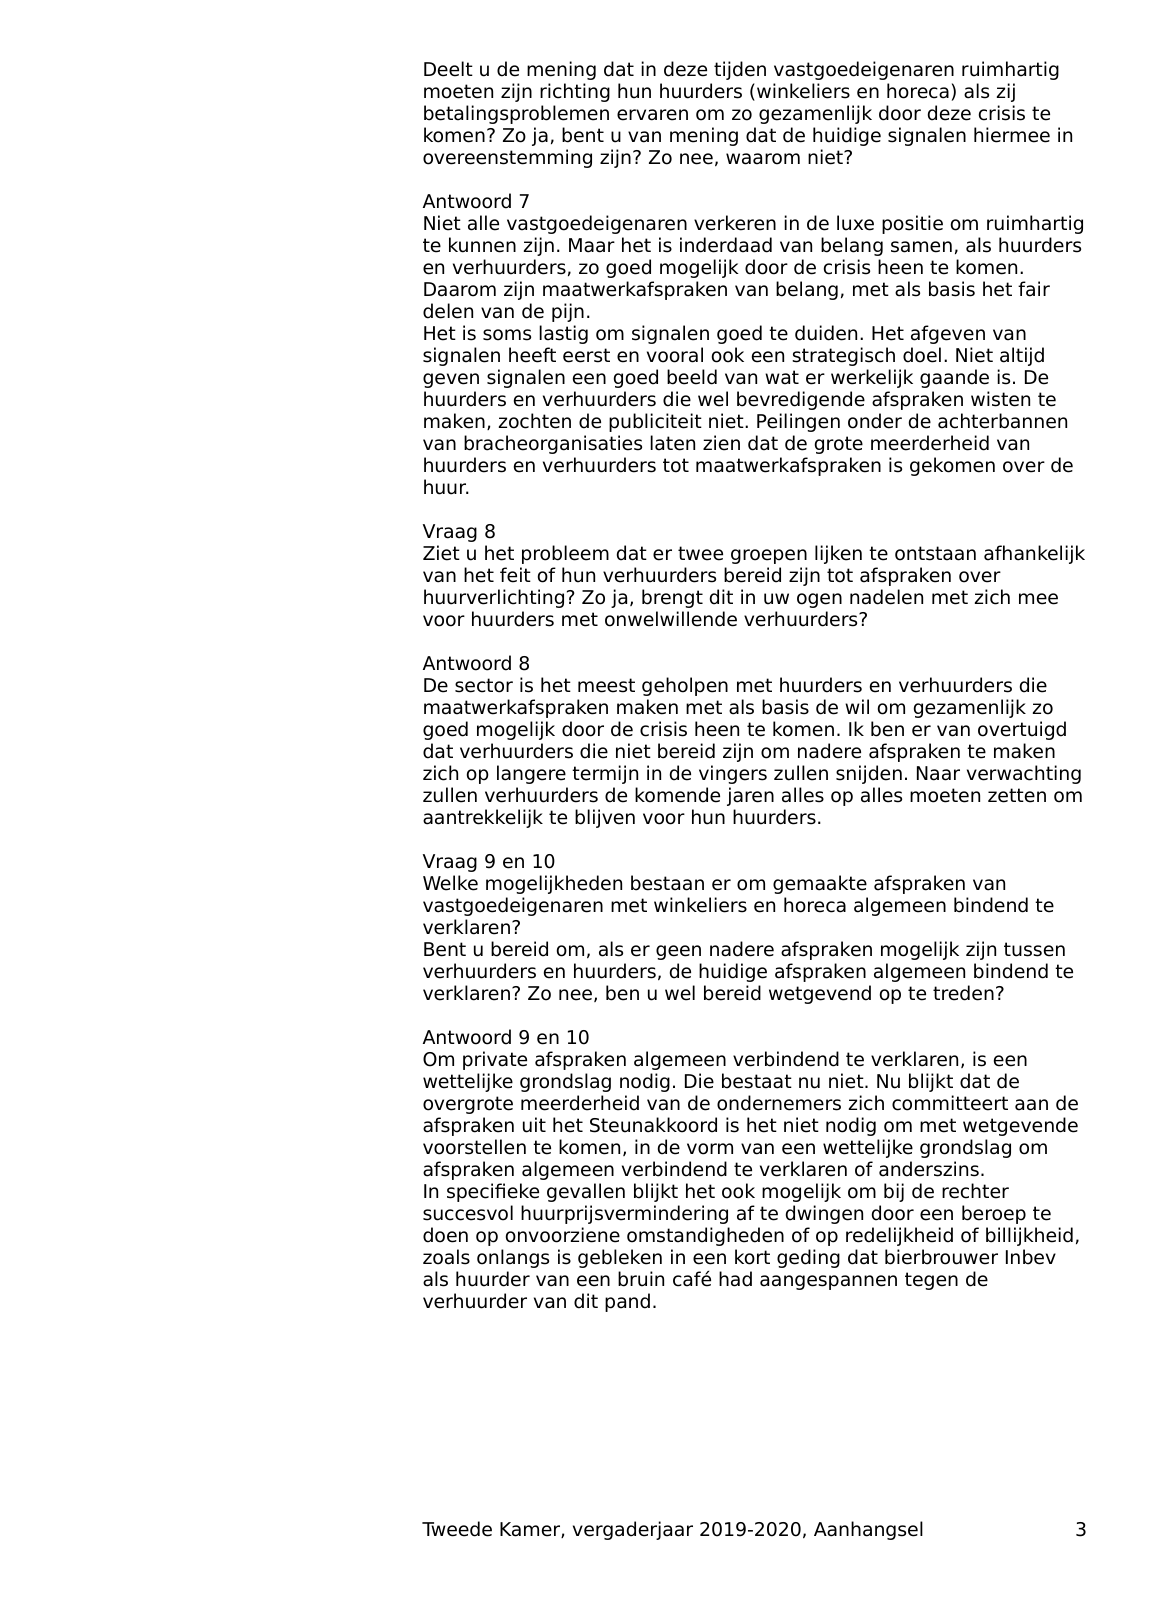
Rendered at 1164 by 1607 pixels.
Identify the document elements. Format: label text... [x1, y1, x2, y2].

text Antwoord 7 [422, 191, 1087, 213]
text Vraag 8 [422, 521, 1087, 543]
text Bent u bereid om, als er geen nadere afspraken mogelijk zijn tussen verhuurders en huurders, de huidige afspraken algemeen bindend te verklaren? Zo nee, ben u wel bereid wetgevend op te treden? [422, 939, 1087, 1005]
text Niet alle vastgoedeigenaren verkeren in de luxe positie om ruimhartig te kunnen zijn. Maar het is inderdaad van belang samen, als huurders en verhuurders, zo goed mogelijk door de crisis heen te komen. Daarom zijn maatwerkafspraken van belang, met als basis het fair delen van de pijn. [422, 213, 1087, 323]
text Deelt u de mening dat in deze tijden vastgoedeigenaren ruimhartig moeten zijn richting hun huurders (winkeliers en horeca) als zij betalingsproblemen ervaren om zo gezamenlijk door deze crisis te komen? Zo ja, bent u van mening dat de huidige signalen hiermee in overeenstemming zijn? Zo nee, waarom niet? [422, 59, 1087, 169]
text Ziet u het probleem dat er twee groepen lijken te ontstaan afhankelijk van het feit of hun verhuurders bereid zijn tot afspraken over huurverlichting? Zo ja, brengt dit in uw ogen nadelen met zich mee voor huurders met onwelwillende verhuurders? [422, 543, 1087, 631]
text Antwoord 8 [422, 653, 1087, 675]
text Vraag 9 en 10 [422, 851, 1087, 873]
text Welke mogelijkheden bestaan er om gemaakte afspraken van vastgoedeigenaren met winkeliers en horeca algemeen bindend te verklaren? [422, 873, 1087, 939]
text In specifieke gevallen blijkt het ook mogelijk om bij de rechter succesvol huurprijsvermindering af te dwingen door een beroep te doen op onvoorziene omstandigheden of op redelijkheid of billijkheid, zoals onlangs is gebleken in een kort geding dat bierbrouwer Inbev als huurder van een bruin café had aangespannen tegen de verhuurder van dit pand. [422, 1181, 1087, 1313]
text De sector is het meest geholpen met huurders en verhuurders die maatwerkafspraken maken met als basis de wil om gezamenlijk zo goed mogelijk door de crisis heen te komen. Ik ben er van overtuigd dat verhuurders die niet bereid zijn om nadere afspraken te maken zich op langere termijn in de vingers zullen snijden. Naar verwachting zullen verhuurders de komende jaren alles op alles moeten zetten om aantrekkelijk te blijven voor hun huurders. [422, 675, 1087, 829]
text Om private afspraken algemeen verbindend te verklaren, is een wettelijke grondslag nodig. Die bestaat nu niet. Nu blijkt dat de overgrote meerderheid van de ondernemers zich committeert aan de afspraken uit het Steunakkoord is het niet nodig om met wetgevende voorstellen te komen, in de vorm van een wettelijke grondslag om afspraken algemeen verbindend te verklaren of anderszins. [422, 1049, 1087, 1181]
text Antwoord 9 en 10 [422, 1027, 1087, 1049]
text Het is soms lastig om signalen goed te duiden. Het afgeven van signalen heeft eerst en vooral ook een strategisch doel. Niet altijd geven signalen een goed beeld van wat er werkelijk gaande is. De huurders en verhuurders die wel bevredigende afspraken wisten te maken, zochten de publiciteit niet. Peilingen onder de achterbannen van bracheorganisaties laten zien dat de grote meerderheid van huurders en verhuurders tot maatwerkafspraken is gekomen over de huur. [422, 323, 1087, 499]
